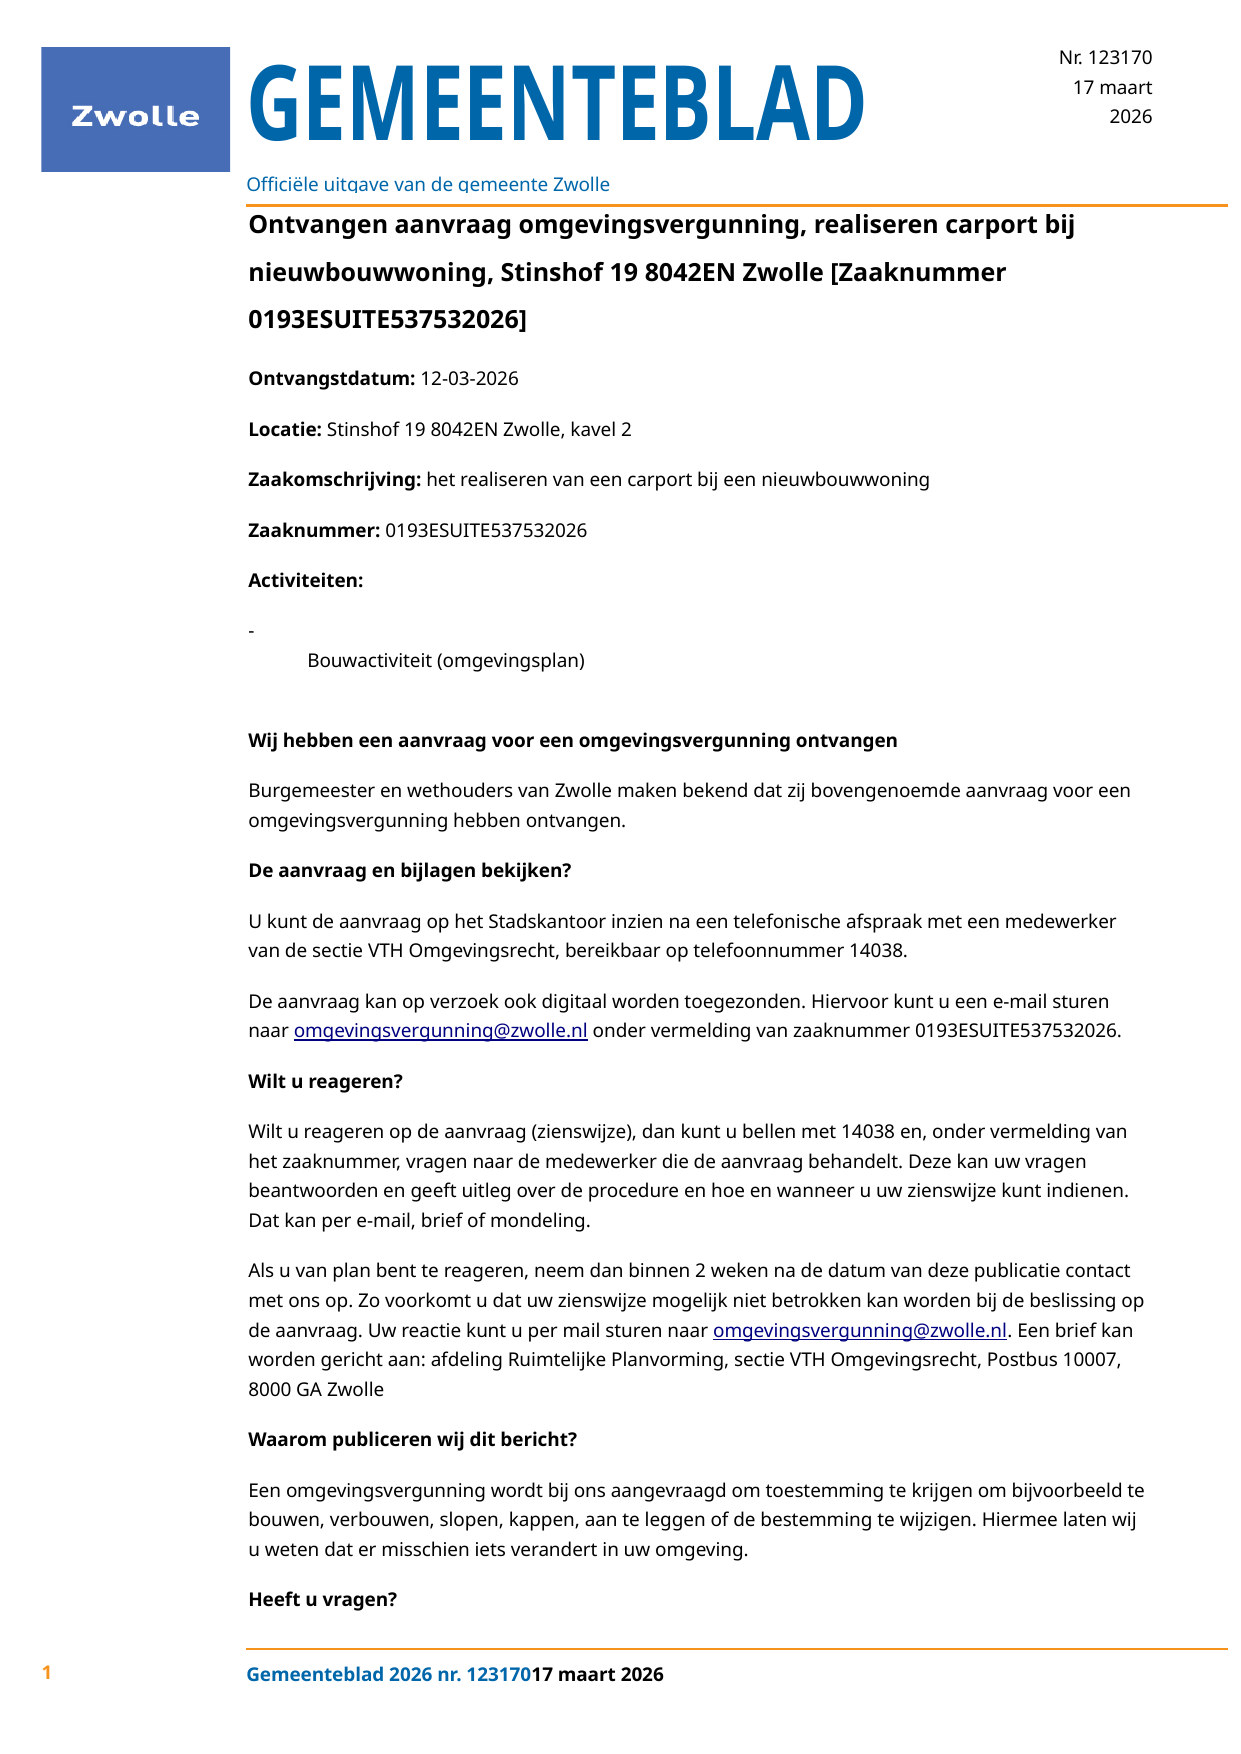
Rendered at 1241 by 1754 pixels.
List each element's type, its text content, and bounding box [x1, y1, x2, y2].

text Wilt u reageren? [248, 1068, 1152, 1094]
picture [41, 47, 231, 172]
list Bouwactiviteit (omgevingsplan) [248, 647, 1152, 673]
text De aanvraag en bijlagen bekijken? [248, 858, 1152, 883]
text Burgemeester en wethouders van Zwolle maken bekend dat zij bovengenoemde aanvraag voor een omgevingsvergunning hebben ontvangen. [248, 778, 1152, 833]
text Wij hebben een aanvraag voor een omgevingsvergunning ontvangen [248, 727, 1152, 753]
text Heeft u vragen? [248, 1586, 1152, 1612]
text Zaakomschrijving: het realiseren van een carport bij een nieuwbouwwoning [248, 466, 1152, 492]
text Activiteiten: [248, 567, 1152, 593]
text Waarom publiceren wij dit bericht? [248, 1426, 1152, 1452]
text Als u van plan bent te reageren, neem dan binnen 2 weken na de datum van deze publicatie contact met ons op. Zo voorkomt u dat uw zienswijze mogelijk niet betrokken kan worden bij de beslissing op de aanvraag. Uw reactie kunt u per mail sturen naar omgevingsvergunning@zwolle.nl. Een brief kan worden gericht aan: afdeling Ruimtelijke Planvorming, sectie VTH Omgevingsrecht, Postbus 10007, 8000 GA Zwolle [248, 1258, 1152, 1402]
text De aanvraag kan op verzoek ook digitaal worden toegezonden. Hiervoor kunt u een e-mail sturen naar omgevingsvergunning@zwolle.nl onder vermelding van zaaknummer 0193ESUITE537532026. [248, 988, 1152, 1043]
text Ontvangstdatum: 12-03-2026 [248, 366, 1152, 391]
text Wilt u reageren op de aanvraag (zienswijze), dan kunt u bellen met 14038 en, onder vermelding van het zaaknummer, vragen naar de medewerker die de aanvraag behandelt. Deze kan uw vragen beantwoorden en geeft uitleg over de procedure en hoe en wanneer u uw zienswijze kunt indienen. Dat kan per e-mail, brief of mondeling. [248, 1118, 1152, 1233]
text Zaaknummer: 0193ESUITE537532026 [248, 517, 1152, 542]
text Een omgevingsvergunning wordt bij ons aangevraagd om toestemming te krijgen om bijvoorbeeld te bouwen, verbouwen, slopen, kappen, aan te leggen of de bestemming te wijzigen. Hiermee laten wij u weten dat er misschien iets verandert in uw omgeving. [248, 1477, 1152, 1562]
text Ontvangen aanvraag omgevingsvergunning, realiseren carport bij nieuwbouwwoning, Stinshof 19 8042EN Zwolle [Zaaknummer 0193ESUITE537532026] [248, 207, 1152, 336]
text Locatie: Stinshof 19 8042EN Zwolle, kavel 2 [248, 416, 1152, 442]
text U kunt de aanvraag op het Stadskantoor inzien na een telefonische afspraak met een medewerker van de sectie VTH Omgevingsrecht, bereikbaar op telefoonnummer 14038. [248, 908, 1152, 963]
